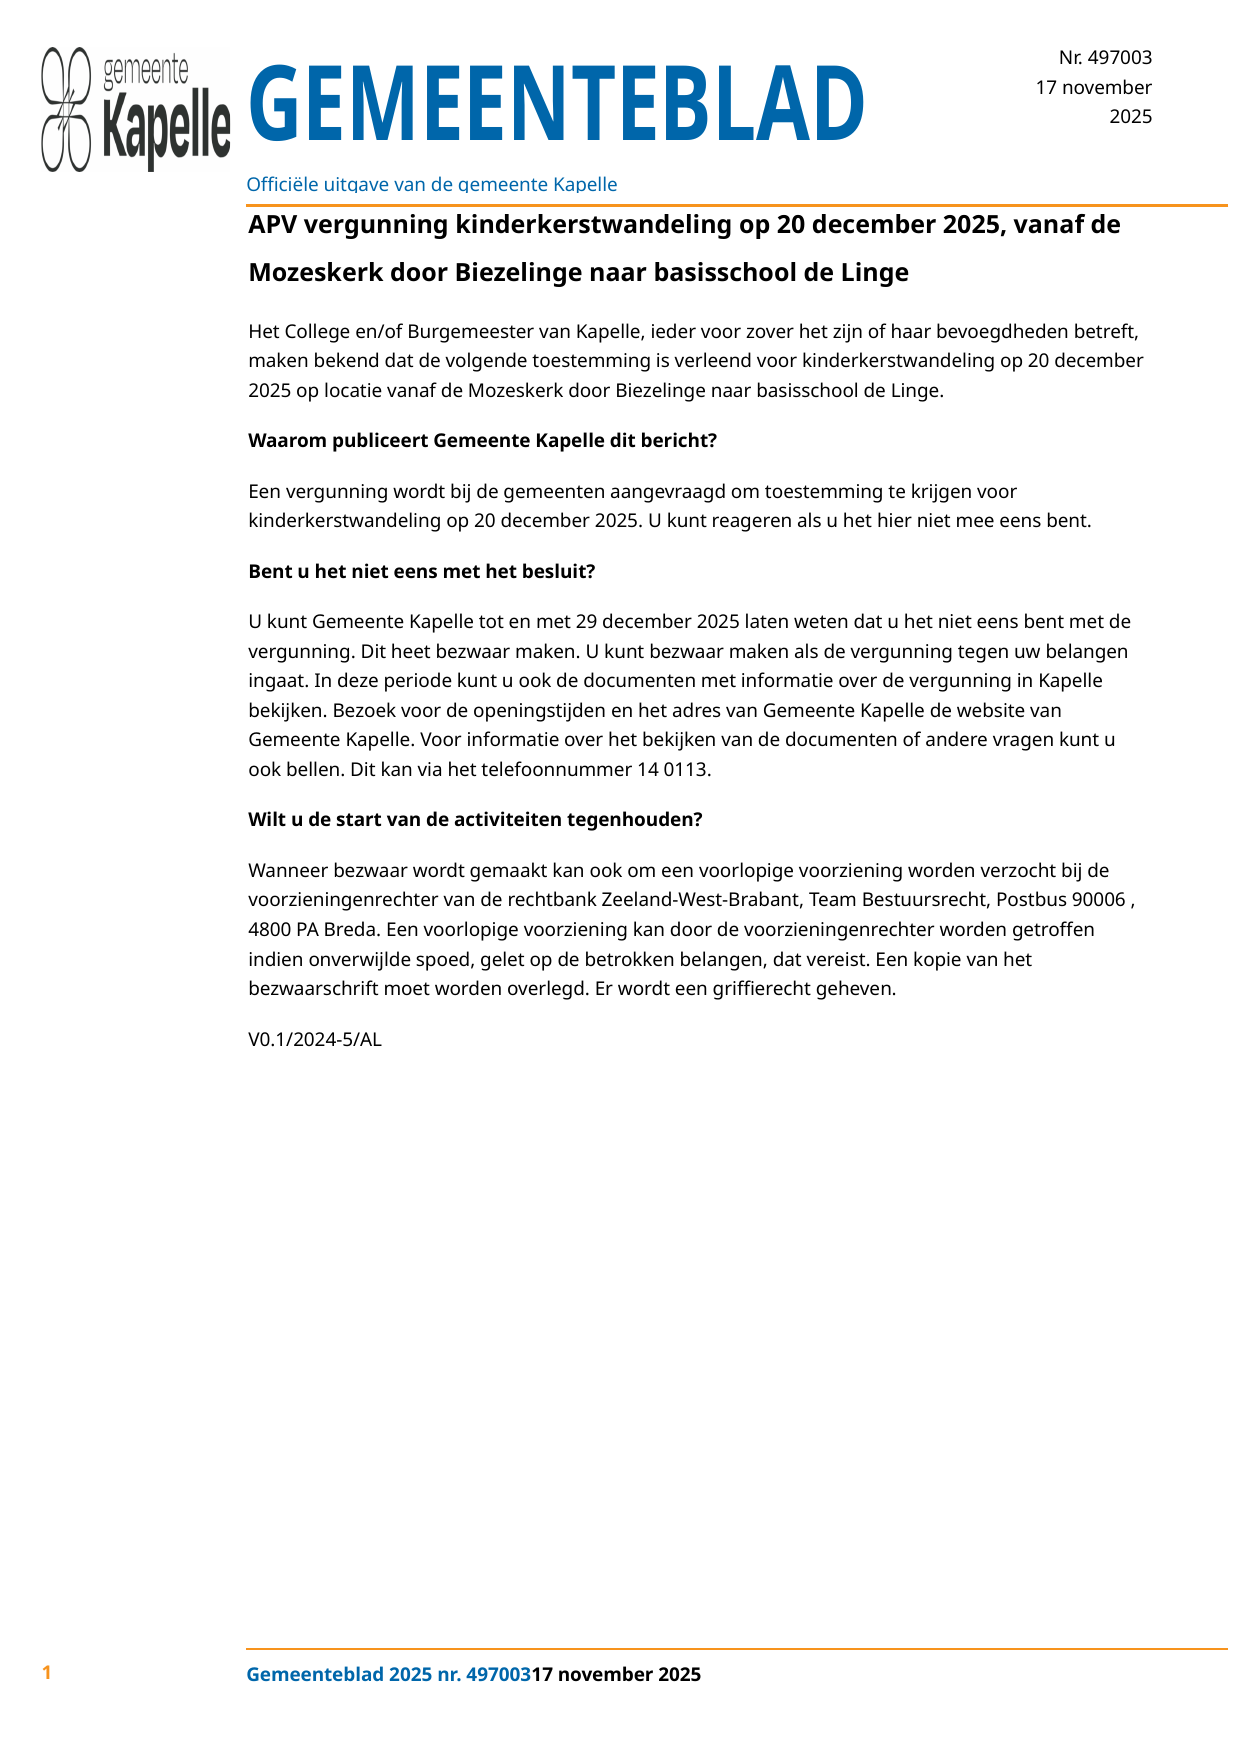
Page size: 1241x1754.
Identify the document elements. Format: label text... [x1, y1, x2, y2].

text U kunt Gemeente Kapelle tot en met 29 december 2025 laten weten dat u het niet eens bent met de vergunning. Dit heet bezwaar maken. U kunt bezwaar maken als de vergunning tegen uw belangen ingaat. In deze periode kunt u ook de documenten met informatie over de vergunning in Kapelle bekijken. Bezoek voor de openingstijden en het adres van Gemeente Kapelle de website van Gemeente Kapelle. Voor informatie over het bekijken van de documenten of andere vragen kunt u ook bellen. Dit kan via het telefoonnummer 14 0113. [248, 608, 1152, 782]
text Een vergunning wordt bij de gemeenten aangevraagd om toestemming te krijgen voor kinderkerstwandeling op 20 december 2025. U kunt reageren als u het hier niet mee eens bent. [248, 478, 1152, 533]
text APV vergunning kinderkerstwandeling op 20 december 2025, vanaf de Mozeskerk door Biezelinge naar basisschool de Linge [248, 207, 1152, 288]
text Het College en/of Burgemeester van Kapelle, ieder voor zover het zijn of haar bevoegdheden betreft, maken bekend dat de volgende toestemming is verleend voor kinderkerstwandeling op 20 december 2025 op locatie vanaf de Mozeskerk door Biezelinge naar basisschool de Linge. [248, 318, 1152, 403]
text Bent u het niet eens met het besluit? [248, 558, 1152, 584]
picture [41, 47, 231, 172]
text Wilt u de start van de activiteiten tegenhouden? [248, 807, 1152, 832]
text Wanneer bezwaar wordt gemaakt kan ook om een voorlopige voorziening worden verzocht bij de voorzieningenrechter van de rechtbank Zeeland-West-Brabant, Team Bestuursrecht, Postbus 90006 , 4800 PA Breda. Een voorlopige voorziening kan door de voorzieningenrechter worden getroffen indien onverwijlde spoed, gelet op de betrokken belangen, dat vereist. Een kopie van het bezwaarschrift moet worden overlegd. Er wordt een griffierecht geheven. [248, 857, 1152, 1001]
text Waarom publiceert Gemeente Kapelle dit bericht? [248, 427, 1152, 453]
text V0.1/2024-5/AL [248, 1026, 1152, 1052]
